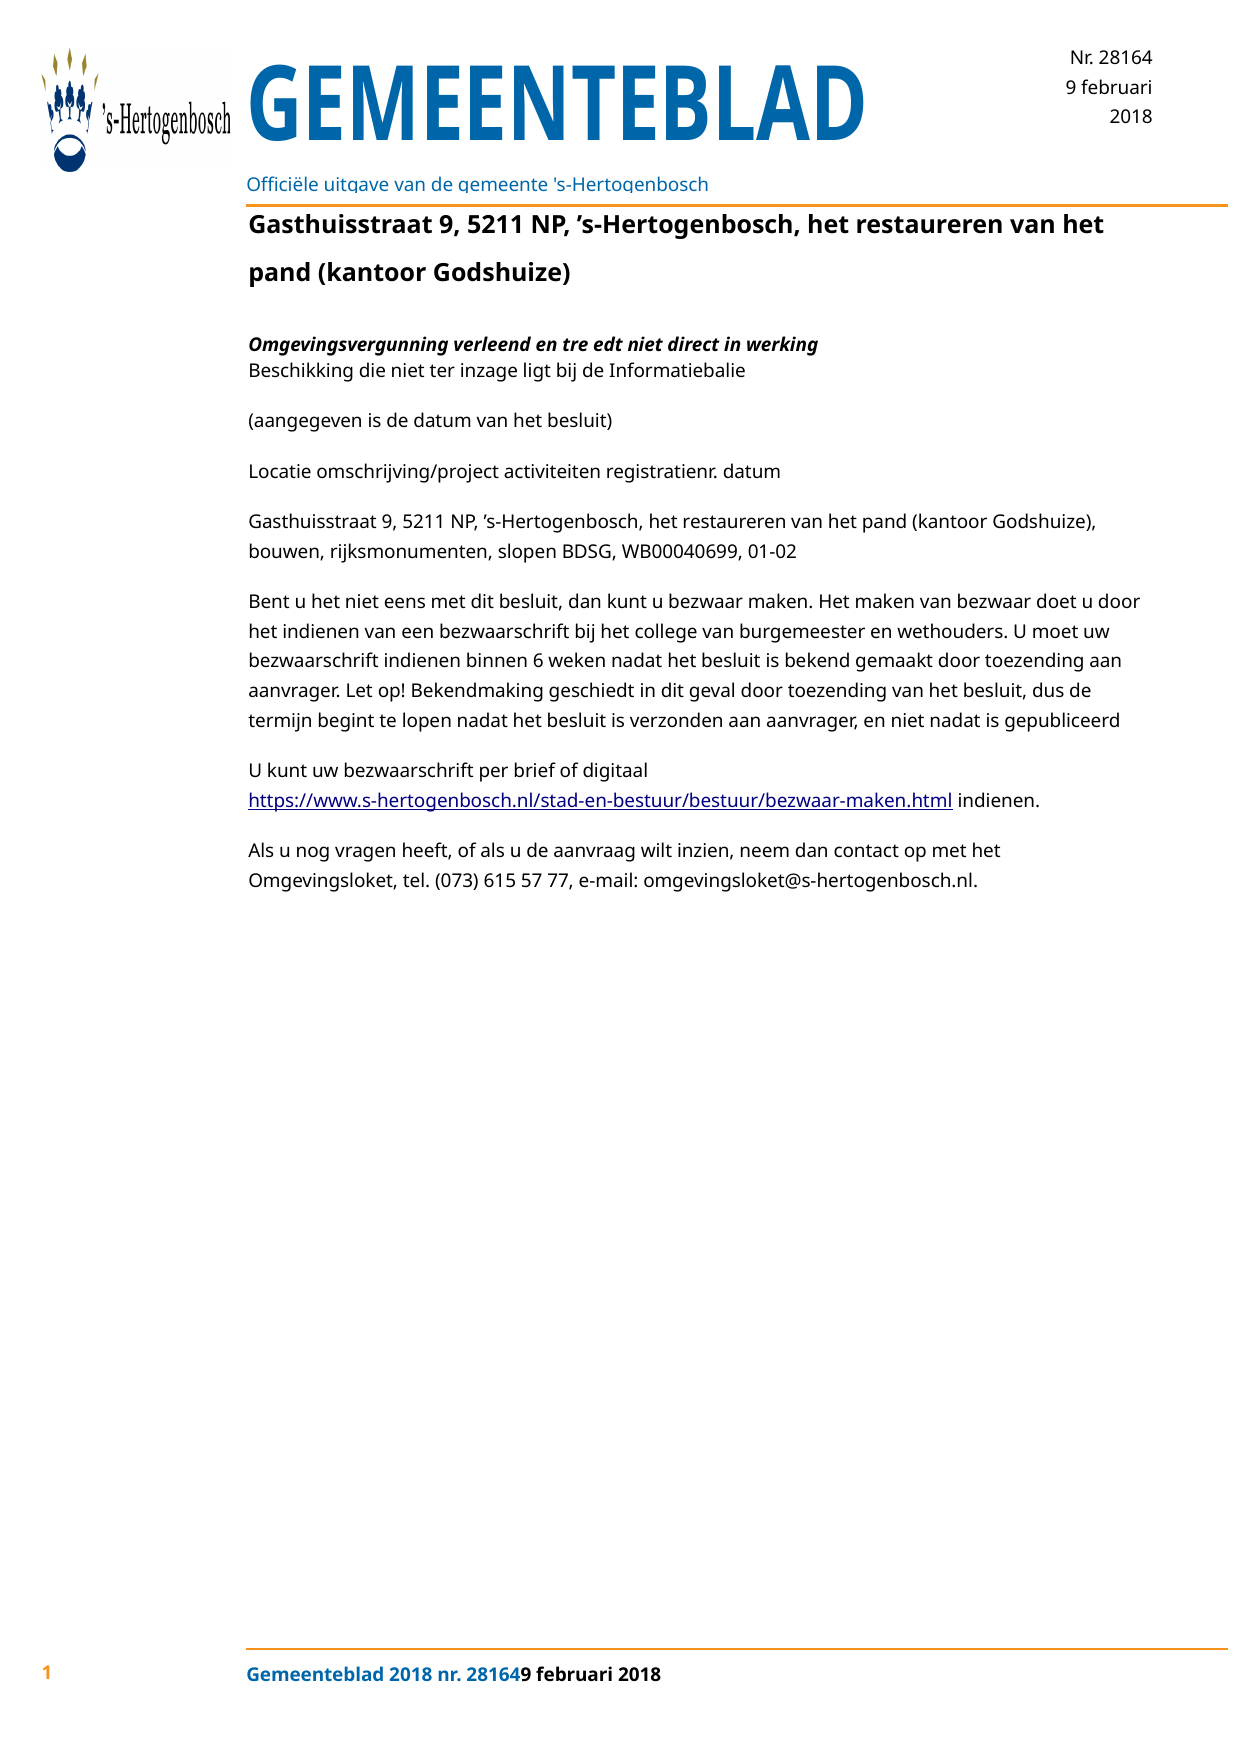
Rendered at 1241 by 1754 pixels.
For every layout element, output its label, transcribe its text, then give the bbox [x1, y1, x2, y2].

text Gasthuisstraat 9, 5211 NP, ’s-Hertogenbosch, het restaureren van het pand (kantoor Godshuize), bouwen, rijksmonumenten, slopen BDSG, WB00040699, 01-02 [248, 508, 1152, 564]
text Omgevingsvergunning verleend en tre edt niet direct in werking [248, 331, 1152, 357]
text Bent u het niet eens met dit besluit, dan kunt u bezwaar maken. Het maken van bezwaar doet u door het indienen van een bezwaarschrift bij het college van burgemeester en wethouders. U moet uw bezwaarschrift indienen binnen 6 weken nadat het besluit is bekend gemaakt door toezending aan aanvrager. Let op! Bekendmaking geschiedt in dit geval door toezending van het besluit, dus de termijn begint te lopen nadat het besluit is verzonden aan aanvrager, en niet nadat is gepubliceerd [248, 588, 1152, 732]
text Gasthuisstraat 9, 5211 NP, ’s-Hertogenbosch, het restaureren van het pand (kantoor Godshuize) [248, 207, 1152, 288]
text Als u nog vragen heeft, of als u de aanvraag wilt inzien, neem dan contact op met het Omgevingsloket, tel. (073) 615 57 77, e-mail: omgevingsloket@s-hertogenbosch.nl. [248, 837, 1152, 892]
text Beschikking die niet ter inzage ligt bij de Informatiebalie [248, 357, 1152, 383]
text (aangegeven is de datum van het besluit) [248, 408, 1152, 433]
text Locatie omschrijving/project activiteiten registratienr. datum [248, 458, 1152, 484]
text U kunt uw bezwaarschrift per brief of digitaal https://www.s-hertogenbosch.nl/stad-en-bestuur/bestuur/bezwaar-maken.html indienen. [248, 757, 1152, 812]
picture [41, 47, 231, 172]
